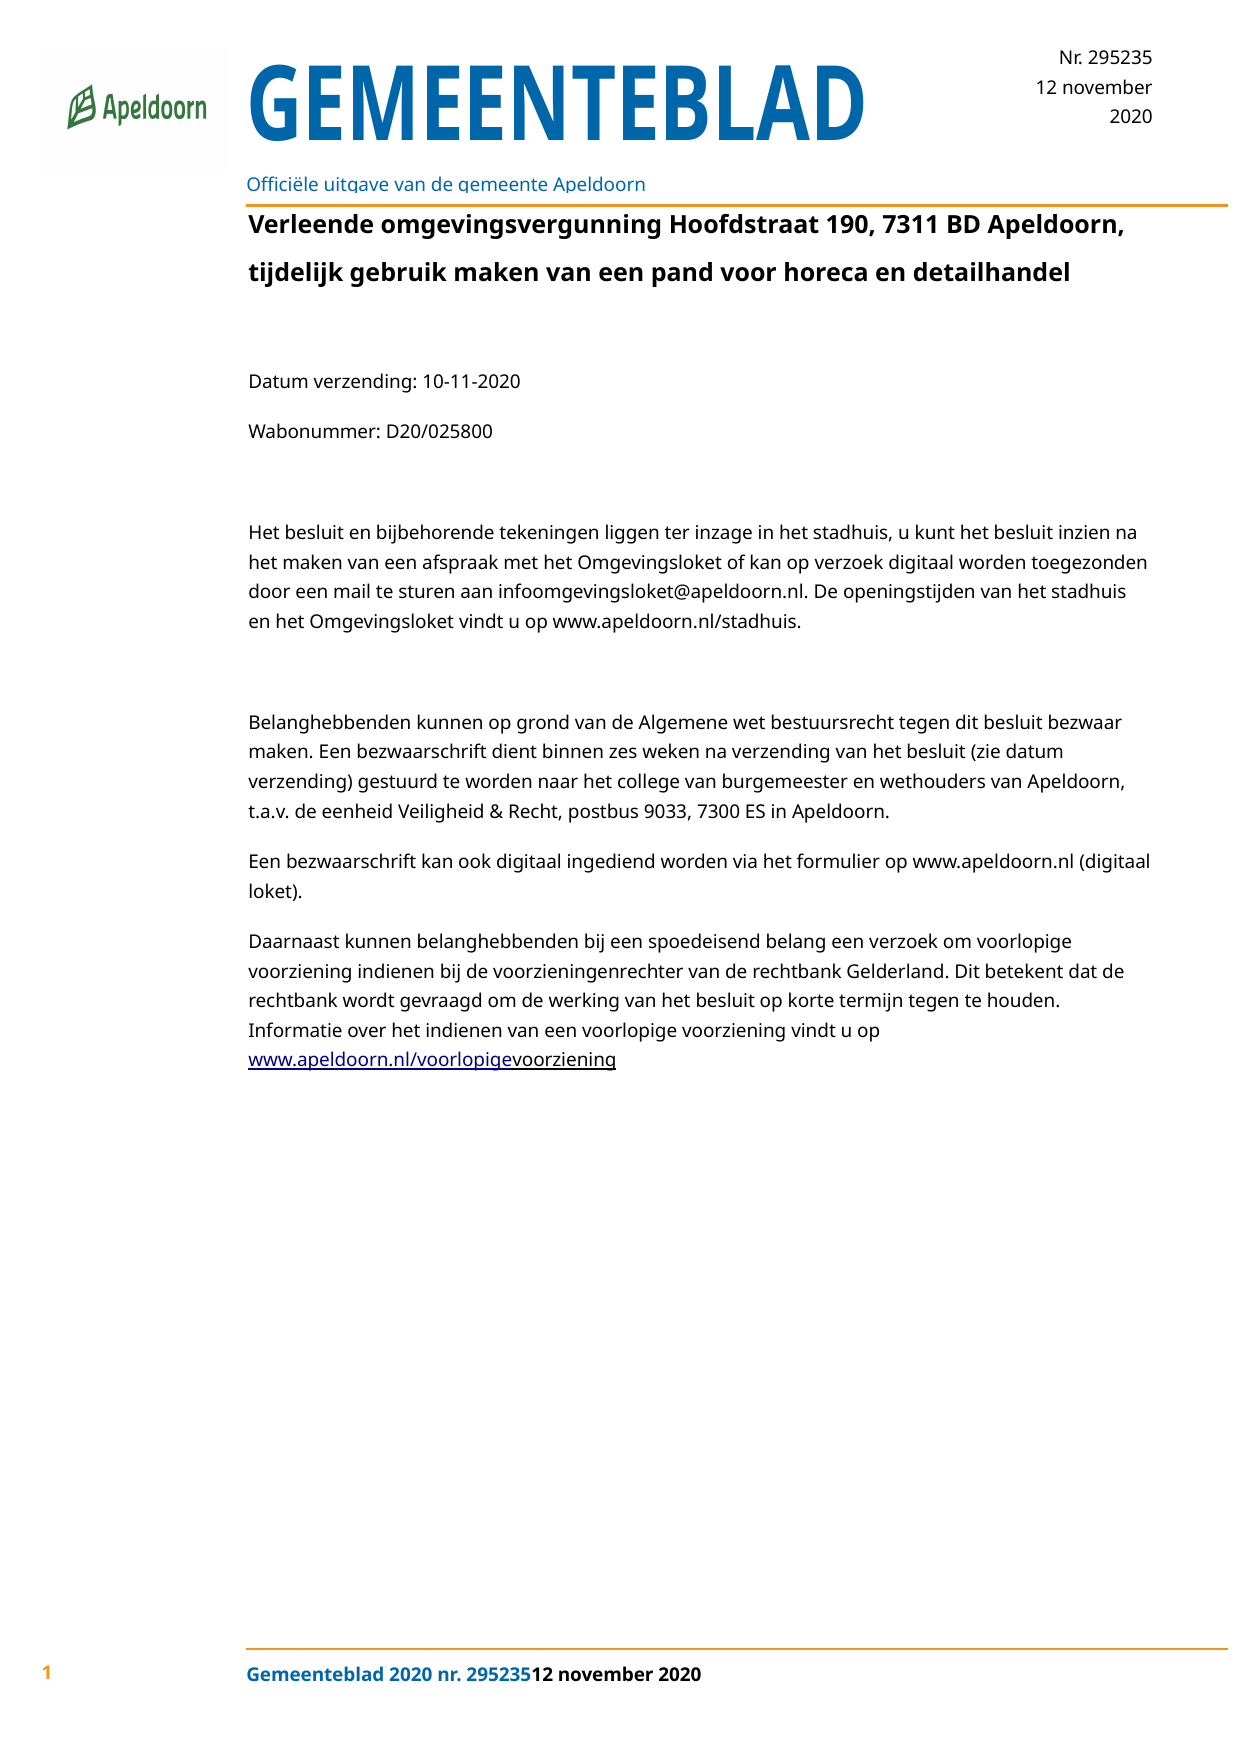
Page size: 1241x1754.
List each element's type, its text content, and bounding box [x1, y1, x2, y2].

text Wabonummer: D20/025800 [248, 419, 1152, 444]
text Het besluit en bijbehorende tekeningen liggen ter inzage in het stadhuis, u kunt het besluit inzien na het maken van een afspraak met het Omgevingsloket of kan op verzoek digitaal worden toegezonden door een mail te sturen aan infoomgevingsloket@apeldoorn.nl. De openingstijden van het stadhuis en het Omgevingsloket vindt u op www.apeldoorn.nl/stadhuis. [248, 519, 1152, 634]
picture [41, 47, 231, 172]
text Verleende omgevingsvergunning Hoofdstraat 190, 7311 BD Apeldoorn, tijdelijk gebruik maken van een pand voor horeca en detailhandel [248, 207, 1152, 288]
text Belanghebbenden kunnen op grond van de Algemene wet bestuursrecht tegen dit besluit bezwaar maken. Een bezwaarschrift dient binnen zes weken na verzending van het besluit (zie datum verzending) gestuurd te worden naar het college van burgemeester en wethouders van Apeldoorn, t.a.v. de eenheid Veiligheid & Recht, postbus 9033, 7300 ES in Apeldoorn. [248, 709, 1152, 824]
text Daarnaast kunnen belanghebbenden bij een spoedeisend belang een verzoek om voorlopige voorziening indienen bij de voorzieningenrechter van de rechtbank Gelderland. Dit betekent dat de rechtbank wordt gevraagd om de werking van het besluit op korte termijn tegen te houden. Informatie over het indienen van een voorlopige voorziening vindt u op www.apeldoorn.nl/voorlopigevoorziening [248, 928, 1152, 1072]
text Een bezwaarschrift kan ook digitaal ingediend worden via het formulier op www.apeldoorn.nl (digitaal loket). [248, 848, 1152, 904]
text Datum verzending: 10-11-2020 [248, 368, 1152, 394]
